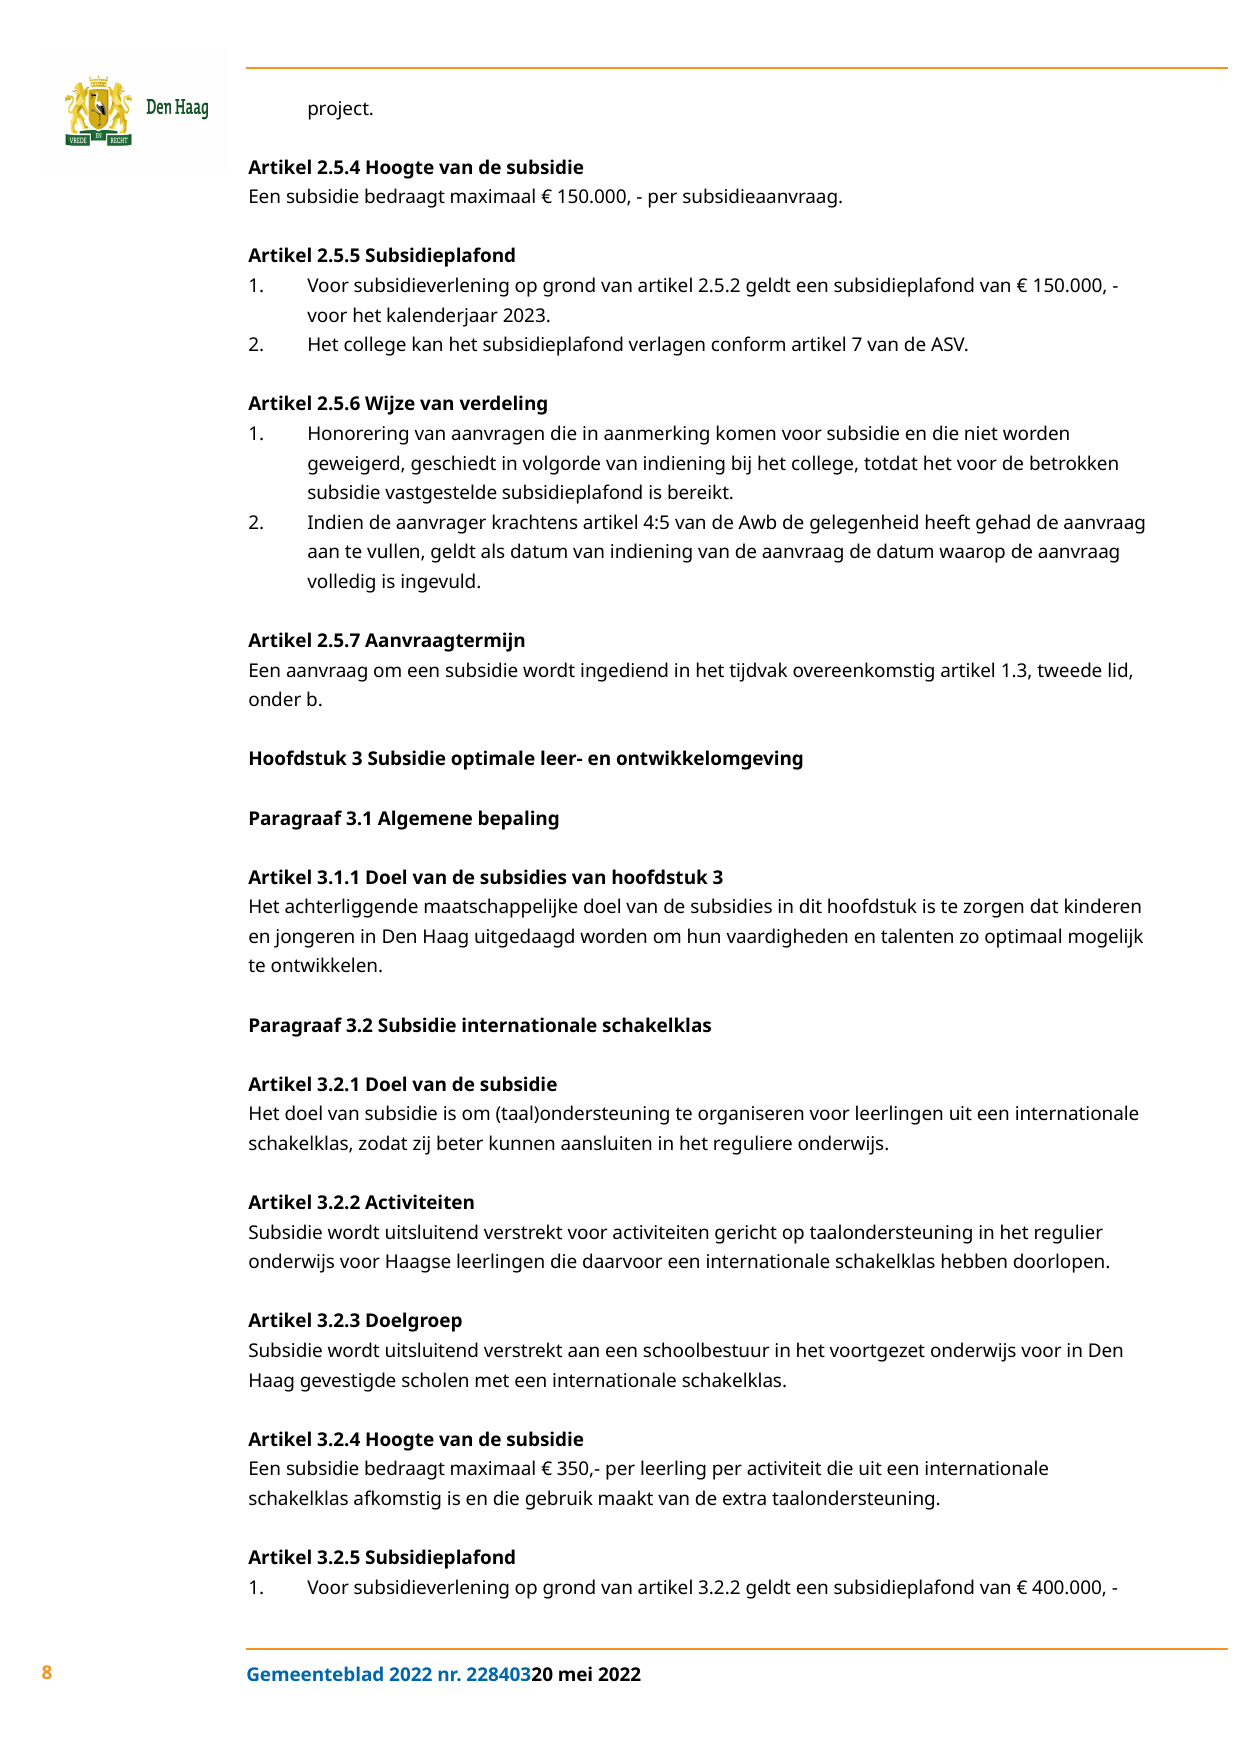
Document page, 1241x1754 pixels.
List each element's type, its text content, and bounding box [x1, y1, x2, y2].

list Voor subsidieverlening op grond van artikel 2.5.2 geldt een subsidieplafond van € 150.000, - voor het kalenderjaar 2023. [248, 272, 1152, 328]
text Artikel 2.5.5 Subsidieplafond [248, 243, 1152, 268]
text Artikel 3.2.5 Subsidieplafond [248, 1544, 1152, 1570]
list project. [248, 95, 1152, 121]
text Artikel 3.2.2 Activiteiten [248, 1189, 1152, 1215]
text Artikel 2.5.6 Wijze van verdeling [248, 391, 1152, 416]
list Voor subsidieverlening op grond van artikel 3.2.2 geldt een subsidieplafond van € 400.000, [248, 1574, 1152, 1600]
text Paragraaf 3.2 Subsidie internationale schakelklas [248, 1012, 1152, 1038]
text Artikel 2.5.4 Hoogte van de subsidie [248, 154, 1152, 180]
text Paragraaf 3.1 Algemene bepaling [248, 805, 1152, 831]
text Artikel 3.2.4 Hoogte van de subsidie [248, 1426, 1152, 1452]
list Honorering van aanvragen die in aanmerking komen voor subsidie en die niet worden geweigerd, geschiedt in volgorde van indiening bij het college, totdat het voor de betrokken subsidie vastgestelde subsidieplafond is bereikt. [248, 420, 1152, 505]
text Hoofdstuk 3 Subsidie optimale leer- en ontwikkelomgeving [248, 746, 1152, 771]
text Het achterliggende maatschappelijke doel van de subsidies in dit hoofdstuk is te zorgen dat kinderen en jongeren in Den Haag uitgedaagd worden om hun vaardigheden en talenten zo optimaal mogelijk te ontwikkelen. [248, 893, 1152, 978]
text Artikel 3.1.1 Doel van de subsidies van hoofdstuk 3 [248, 864, 1152, 890]
list Het college kan het subsidieplafond verlagen conform artikel 7 van de ASV. [248, 331, 1152, 357]
text Artikel 2.5.7 Aanvraagtermijn [248, 627, 1152, 653]
text Een subsidie bedraagt maximaal € 150.000, - per subsidieaanvraag. [248, 183, 1152, 209]
text Artikel 3.2.3 Doelgroep [248, 1308, 1152, 1333]
text Subsidie wordt uitsluitend verstrekt aan een schoolbestuur in het voortgezet onderwijs voor in Den Haag gevestigde scholen met een internationale schakelklas. [248, 1337, 1152, 1393]
text Een subsidie bedraagt maximaal € 350,- per leerling per activiteit die uit een internationale schakelklas afkomstig is en die gebruik maakt van de extra taalondersteuning. [248, 1456, 1152, 1511]
text Een aanvraag om een subsidie wordt ingediend in het tijdvak overeenkomstig artikel 1.3, tweede lid, onder b. [248, 657, 1152, 712]
text Het doel van subsidie is om (taal)ondersteuning te organiseren voor leerlingen uit een internationale schakelklas, zodat zij beter kunnen aansluiten in het reguliere onderwijs. [248, 1101, 1152, 1156]
text Artikel 3.2.1 Doel van de subsidie [248, 1071, 1152, 1097]
text Subsidie wordt uitsluitend verstrekt voor activiteiten gericht op taalondersteuning in het regulier onderwijs voor Haagse leerlingen die daarvoor een internationale schakelklas hebben doorlopen. [248, 1219, 1152, 1274]
list Indien de aanvrager krachtens artikel 4:5 van de Awb de gelegenheid heeft gehad de aanvraag aan te vullen, geldt als datum van indiening van de aanvraag de datum waarop de aanvraag volledig is ingevuld. [248, 509, 1152, 594]
picture [41, 47, 231, 172]
